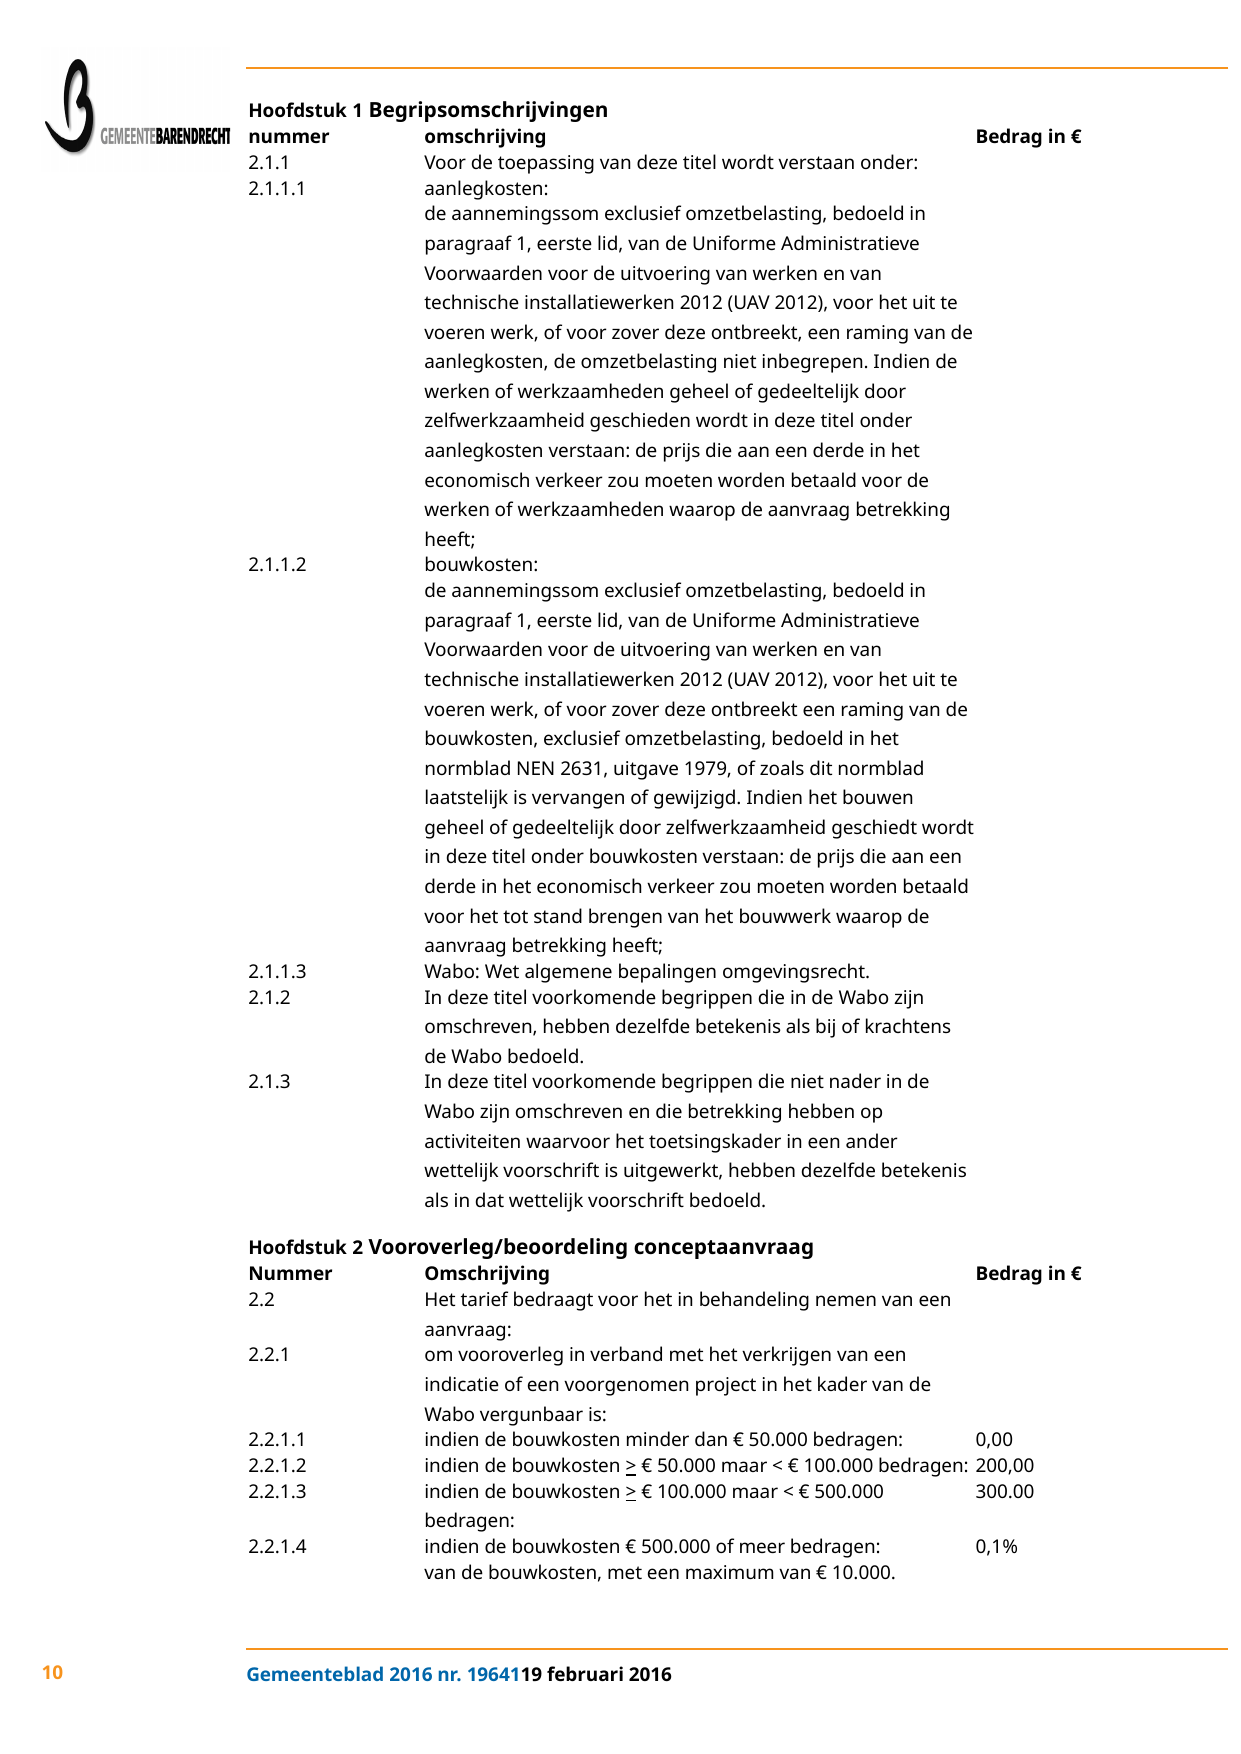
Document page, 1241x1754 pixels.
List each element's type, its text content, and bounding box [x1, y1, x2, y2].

table_header omschrijving [424, 123, 975, 149]
table_cell 2.2.1.3 [248, 1478, 424, 1533]
table_cell de aannemingssom exclusief omzetbelasting, bedoeld in paragraaf 1, eerste lid, van de Uniforme Administratieve Voorwaarden voor de uitvoering van werken en van technische installatiewerken 2012 (UAV 2012), voor het uit te voeren werk, of voor zover deze ontbreekt een raming van de bouwkosten, exclusief omzetbelasting, bedoeld in het normblad NEN 2631, uitgave 1979, of zoals dit normblad laatstelijk is vervangen of gewijzigd. Indien het bouwen geheel of gedeeltelijk door zelfwerkzaamheid geschiedt wordt in deze titel onder bouwkosten verstaan: de prijs die aan een derde in het economisch verkeer zou moeten worden betaald voor het tot stand brengen van het bouwwerk waarop de aanvraag betrekking heeft; [424, 578, 975, 958]
table_cell 2.1.2 [248, 984, 424, 1069]
table_cell 2.1.1.1 [248, 175, 424, 201]
table_cell indien de bouwkosten > € 50.000 maar < € 100.000 bedragen: [424, 1452, 975, 1478]
table_cell 300.00 [975, 1478, 1152, 1533]
table_cell In deze titel voorkomende begrippen die in de Wabo zijn omschreven, hebben dezelfde betekenis als bij of krachtens de Wabo bedoeld. [424, 984, 975, 1069]
table_cell 2.2.1 [248, 1342, 424, 1427]
table_cell [248, 578, 424, 958]
table_header Bedrag in € [975, 1261, 1152, 1286]
table_cell indien de bouwkosten € 500.000 of meer bedragen: [424, 1533, 975, 1559]
table_header nummer [248, 123, 424, 149]
text Hoofdstuk 2 Vooroverleg/beoordeling conceptaanvraag [248, 1232, 1152, 1261]
table_cell [975, 1069, 1152, 1213]
table_cell 0,00 [975, 1427, 1152, 1452]
table_cell [248, 1559, 424, 1585]
picture [41, 47, 231, 172]
table_cell 2.1.1.2 [248, 552, 424, 577]
table_cell Voor de toepassing van deze titel wordt verstaan onder: [424, 149, 975, 175]
table_cell [975, 578, 1152, 958]
table_cell om vooroverleg in verband met het verkrijgen van een indicatie of een voorgenomen project in het kader van de Wabo vergunbaar is: [424, 1342, 975, 1427]
table_cell 0,1% [975, 1533, 1152, 1559]
table_cell aanlegkosten: [424, 175, 975, 201]
table_cell [975, 149, 1152, 175]
table_cell 2.1.3 [248, 1069, 424, 1213]
table_cell indien de bouwkosten minder dan € 50.000 bedragen: [424, 1427, 975, 1452]
table_cell [975, 552, 1152, 577]
table_header Bedrag in € [975, 123, 1152, 149]
table_header Omschrijving [424, 1261, 975, 1286]
table_cell indien de bouwkosten > € 100.000 maar < € 500.000 bedragen: [424, 1478, 975, 1533]
table_cell [248, 201, 424, 552]
table_cell van de bouwkosten, met een maximum van € 10.000. [424, 1559, 975, 1585]
table_cell [975, 1559, 1152, 1585]
table_cell [975, 1342, 1152, 1427]
table_cell 2.2.1.2 [248, 1452, 424, 1478]
table_header Nummer [248, 1261, 424, 1286]
table_cell bouwkosten: [424, 552, 975, 577]
table_cell 2.1.1 [248, 149, 424, 175]
table_cell [975, 1286, 1152, 1342]
text Hoofdstuk 1 Begripsomschrijvingen [248, 95, 1152, 123]
table_cell de aannemingssom exclusief omzetbelasting, bedoeld in paragraaf 1, eerste lid, van de Uniforme Administratieve Voorwaarden voor de uitvoering van werken en van technische installatiewerken 2012 (UAV 2012), voor het uit te voeren werk, of voor zover deze ontbreekt, een raming van de aanlegkosten, de omzetbelasting niet inbegrepen. Indien de werken of werkzaamheden geheel of gedeeltelijk door zelfwerkzaamheid geschieden wordt in deze titel onder aanlegkosten verstaan: de prijs die aan een derde in het economisch verkeer zou moeten worden betaald voor de werken of werkzaamheden waarop de aanvraag betrekking heeft; [424, 201, 975, 552]
table_cell 2.2.1.1 [248, 1427, 424, 1452]
table_cell In deze titel voorkomende begrippen die niet nader in de Wabo zijn omschreven en die betrekking hebben op activiteiten waarvoor het toetsingskader in een ander wettelijk voorschrift is uitgewerkt, hebben dezelfde betekenis als in dat wettelijk voorschrift bedoeld. [424, 1069, 975, 1213]
table_cell 2.2 [248, 1286, 424, 1342]
table_cell Wabo: Wet algemene bepalingen omgevingsrecht. [424, 958, 975, 984]
table_cell 2.2.1.4 [248, 1533, 424, 1559]
table_cell 200,00 [975, 1452, 1152, 1478]
table_cell 2.1.1.3 [248, 958, 424, 984]
table_cell [975, 984, 1152, 1069]
table_cell [975, 958, 1152, 984]
table_cell [975, 175, 1152, 201]
table_cell [975, 201, 1152, 552]
table_cell Het tarief bedraagt voor het in behandeling nemen van een aanvraag: [424, 1286, 975, 1342]
